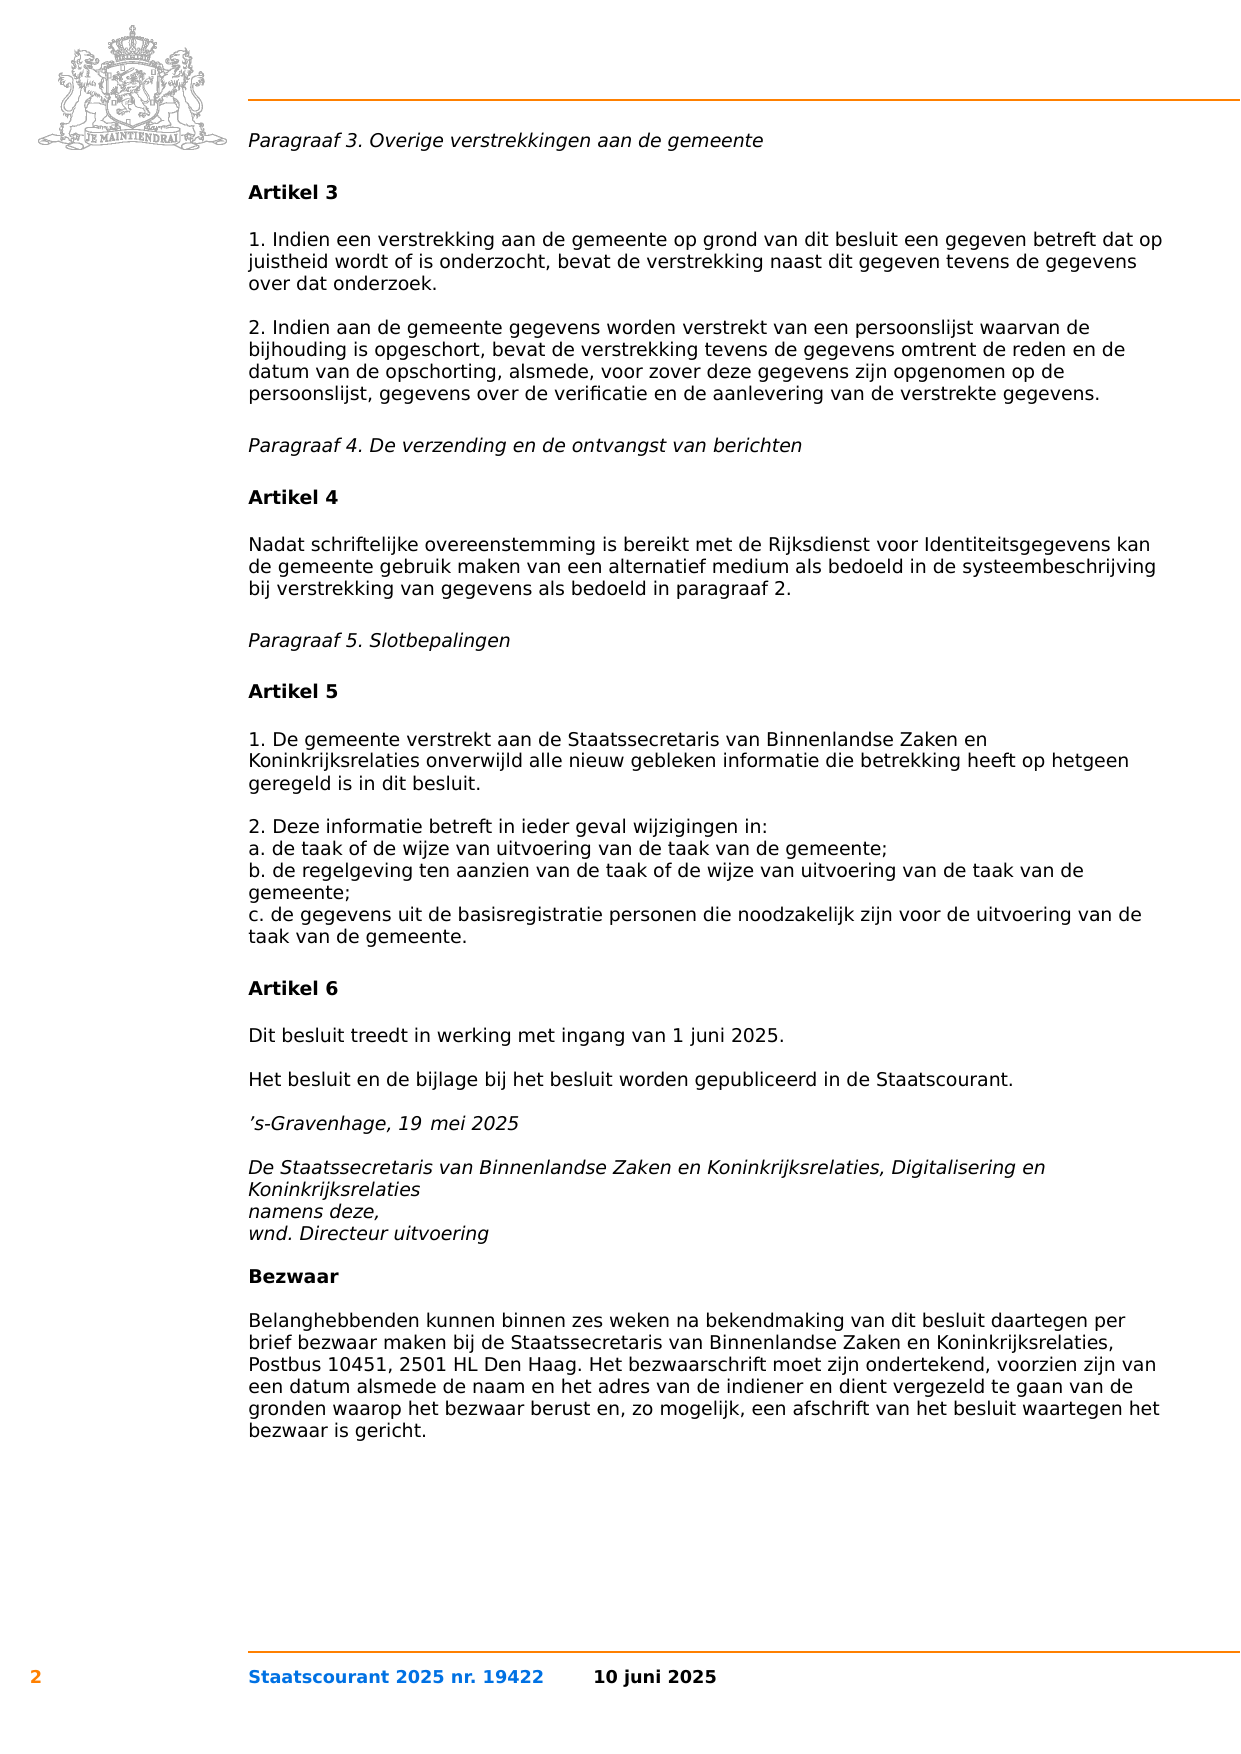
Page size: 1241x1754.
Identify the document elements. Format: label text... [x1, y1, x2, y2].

text Nadat schriftelijke overeenstemming is bereikt met de Rijksdienst voor Identiteitsgegevens kan de gemeente gebruik maken van een alternatief medium als bedoeld in de systeembeschrijving bij verstrekking van gegevens als bedoeld in paragraaf 2. [248, 533, 1163, 599]
text Belanghebbenden kunnen binnen zes weken na bekendmaking van dit besluit daartegen per brief bezwaar maken bij de Staatssecretaris van Binnenlandse Zaken en Koninkrijksrelaties, Postbus 10451, 2501 HL Den Haag. Het bezwaarschrift moet zijn ondertekend, voorzien zijn van een datum alsmede de naam en het adres van de indiener en dient vergezeld te gaan van de gronden waarop het bezwaar berust en, zo mogelijk, een afschrift van het besluit waartegen het bezwaar is gericht. [248, 1310, 1163, 1442]
text 2. Indien aan de gemeente gegevens worden verstrekt van een persoonslijst waarvan de bijhouding is opgeschort, bevat de verstrekking tevens de gegevens omtrent de reden en de datum van de opschorting, alsmede, voor zover deze gegevens zijn opgenomen op de persoonslijst, gegevens over de verificatie en de aanlevering van de verstrekte gegevens. [248, 317, 1163, 404]
text c. de gegevens uit de basisregistratie personen die noodzakelijk zijn voor de uitvoering van de taak van de gemeente. [248, 904, 1163, 948]
text ’s-Gravenhage, 19 mei 2025 [248, 1113, 1163, 1135]
text Dit besluit treedt in werking met ingang van 1 juni 2025. [248, 1025, 1163, 1047]
text 2. Deze informatie betreft in ieder geval wijzigingen in: [248, 816, 1163, 838]
picture [38, 25, 227, 150]
subtitle Artikel 3 [248, 182, 1163, 204]
text 1. Indien een verstrekking aan de gemeente op grond van dit besluit een gegeven betreft dat op juistheid wordt of is onderzocht, bevat de verstrekking naast dit gegeven tevens de gegevens over dat onderzoek. [248, 229, 1163, 295]
text Bezwaar [248, 1266, 1163, 1288]
text 1. De gemeente verstrekt aan de Staatssecretaris van Binnenlandse Zaken en Koninkrijksrelaties onverwijld alle nieuw gebleken informatie die betrekking heeft op hetgeen geregeld is in dit besluit. [248, 728, 1163, 794]
text a. de taak of de wijze van uitvoering van de taak van de gemeente; [248, 838, 1163, 860]
subtitle Artikel 6 [248, 978, 1163, 1000]
subtitle Paragraaf 3. Overige verstrekkingen aan de gemeente [248, 130, 1163, 152]
text Het besluit en de bijlage bij het besluit worden gepubliceerd in de Staatscourant. [248, 1069, 1163, 1091]
subtitle Paragraaf 4. De verzending en de ontvangst van berichten [248, 434, 1163, 457]
subtitle Paragraaf 5. Slotbepalingen [248, 629, 1163, 651]
subtitle Artikel 4 [248, 487, 1163, 508]
text b. de regelgeving ten aanzien van de taak of de wijze van uitvoering van de taak van de gemeente; [248, 860, 1163, 904]
text De Staatssecretaris van Binnenlandse Zaken en Koninkrijksrelaties, Digitalisering en Koninkrijksrelaties namens deze, wnd. Directeur uitvoering [248, 1157, 1163, 1244]
subtitle Artikel 5 [248, 681, 1163, 703]
